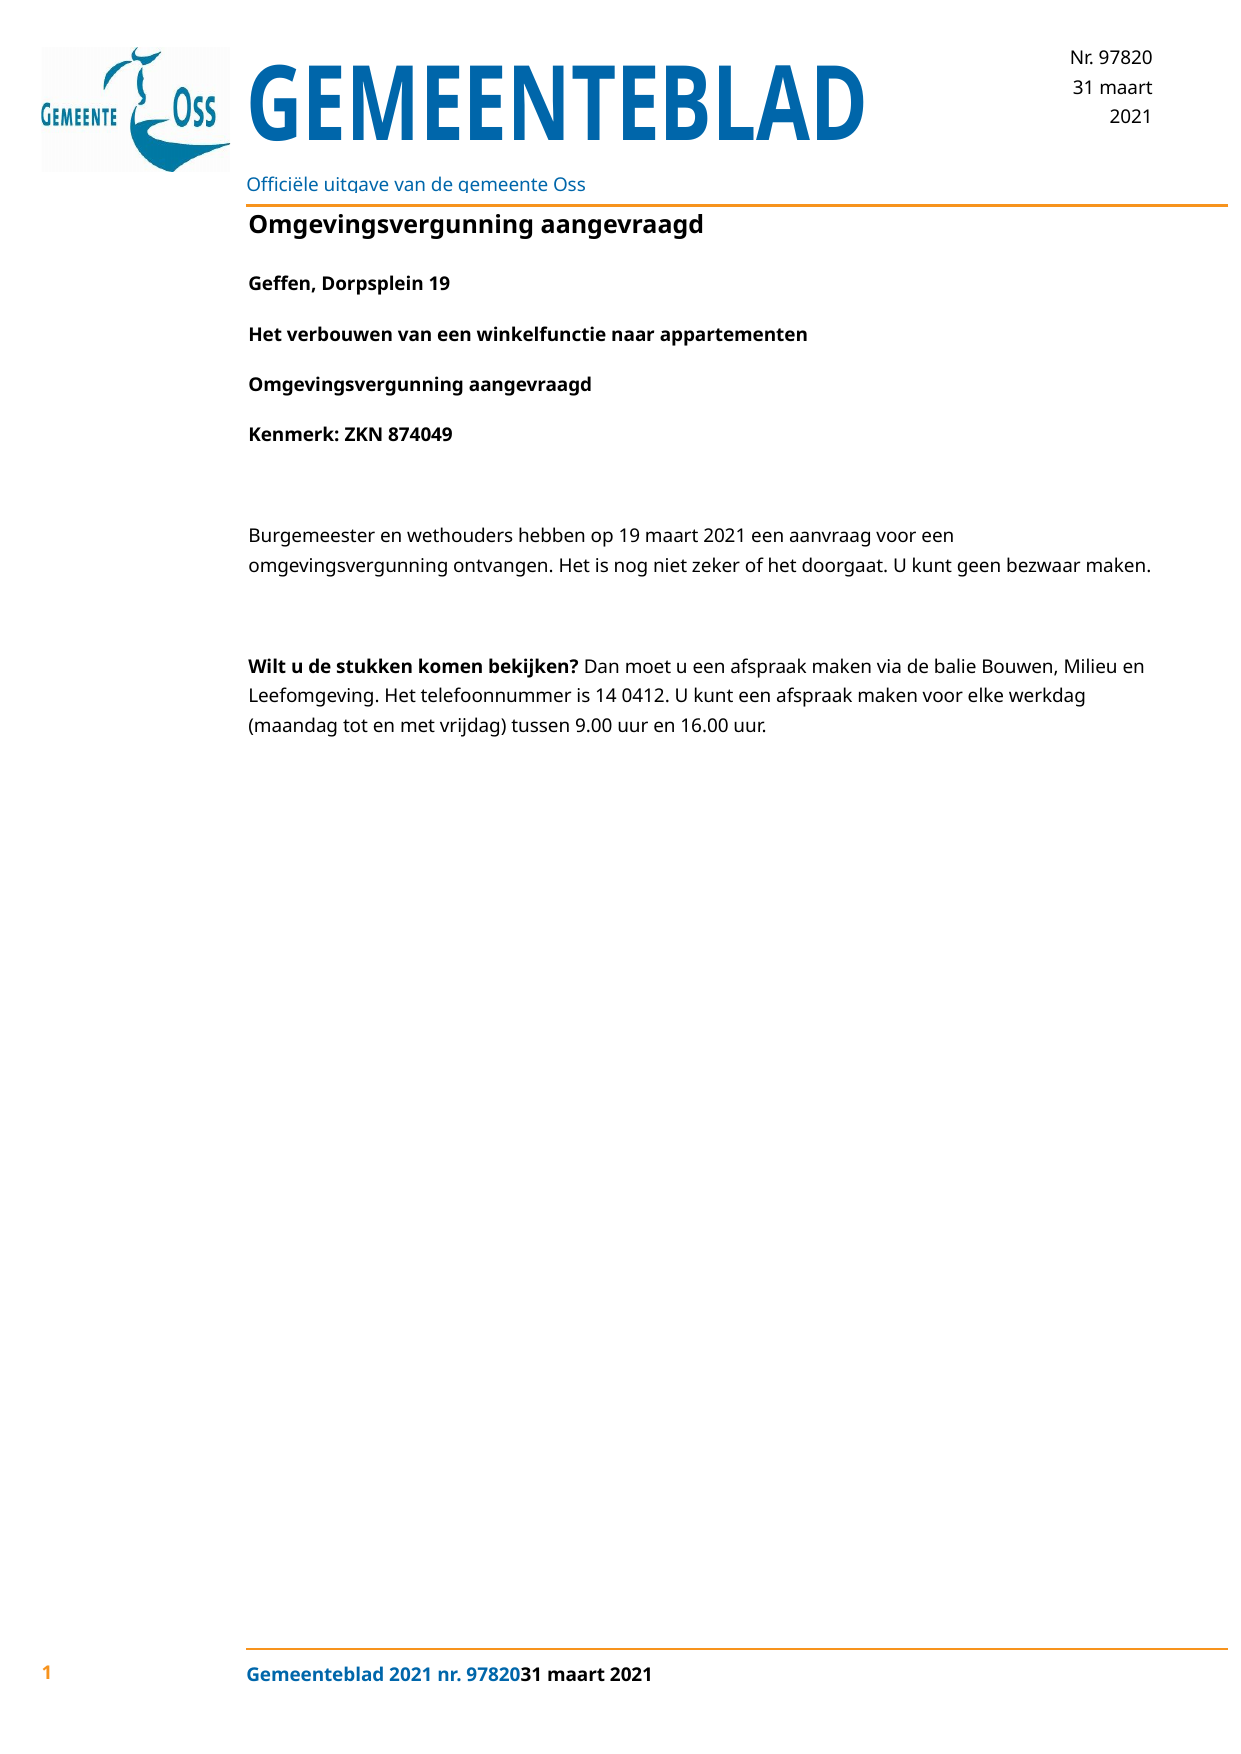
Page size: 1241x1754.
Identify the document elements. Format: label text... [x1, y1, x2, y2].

text Omgevingsvergunning aangevraagd [248, 207, 1152, 241]
text Geffen, Dorpsplein 19 [248, 270, 1152, 296]
text Burgemeester en wethouders hebben op 19 maart 2021 een aanvraag voor een omgevingsvergunning ontvangen. Het is nog niet zeker of het doorgaat. U kunt geen bezwaar maken. [248, 522, 1152, 578]
text Kenmerk: ZKN 874049 [248, 422, 1152, 447]
text Wilt u de stukken komen bekijken? Dan moet u een afspraak maken via de balie Bouwen, Milieu en Leefomgeving. Het telefoonnummer is 14 0412. U kunt een afspraak maken voor elke werkdag (maandag tot en met vrijdag) tussen 9.00 uur en 16.00 uur. [248, 653, 1152, 738]
text Omgevingsvergunning aangevraagd [248, 371, 1152, 397]
picture [41, 47, 231, 172]
text Het verbouwen van een winkelfunctie naar appartementen [248, 321, 1152, 346]
